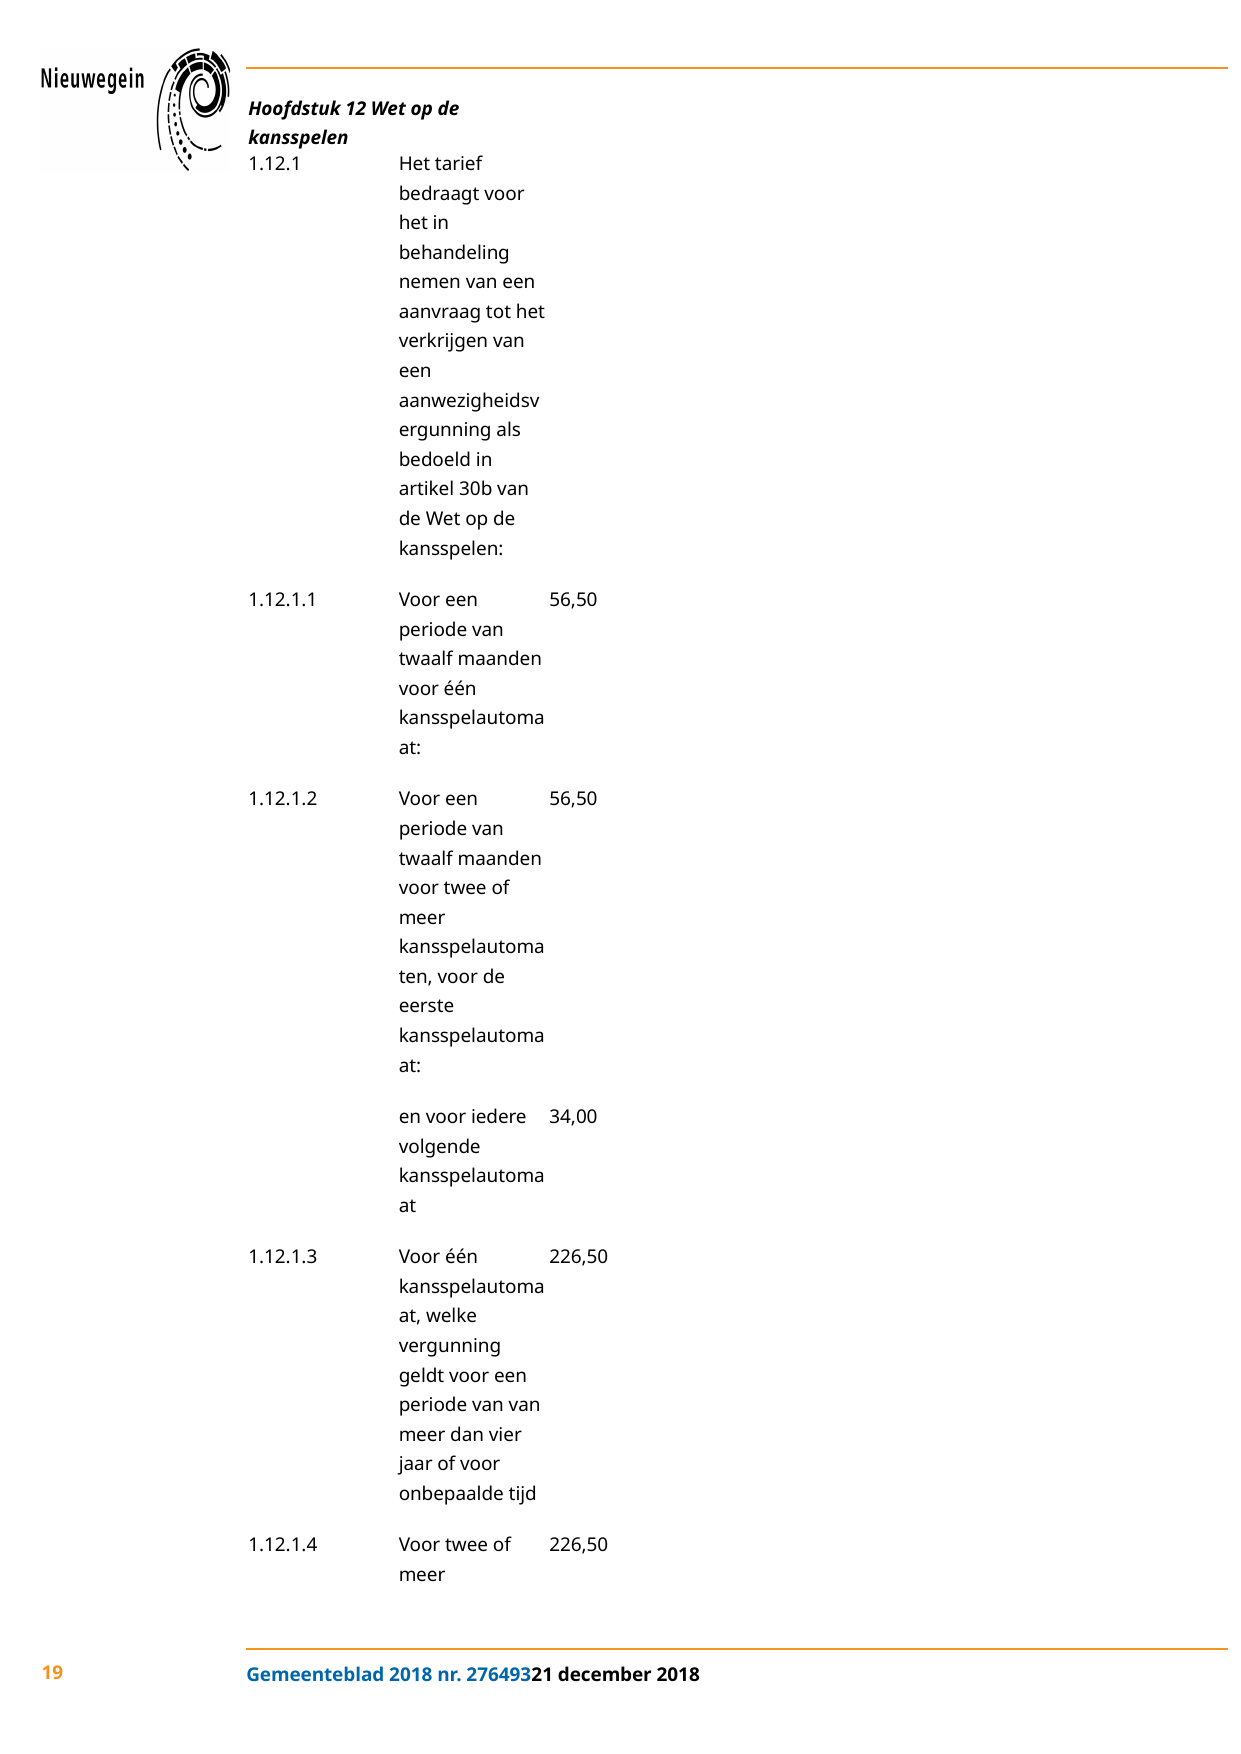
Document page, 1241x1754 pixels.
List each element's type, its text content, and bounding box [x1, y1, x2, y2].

table_cell [248, 1506, 398, 1532]
table_cell [399, 560, 549, 586]
table_cell [248, 1078, 398, 1103]
table_cell 226,50 [549, 1532, 700, 1587]
table_cell [549, 95, 700, 150]
table_cell [399, 1218, 549, 1243]
table_cell Voor één kansspelautomaat, welke vergunning geldt voor een periode van van meer dan vier jaar of voor onbepaalde tijd [399, 1244, 549, 1506]
table_cell en voor iedere volgende kansspelautomaat [399, 1103, 549, 1218]
table_cell 1.12.1.1 [248, 586, 398, 760]
table_cell [248, 1218, 398, 1243]
table_cell [549, 560, 700, 586]
table_cell [549, 150, 700, 560]
table_cell 1.12.1.2 [248, 786, 398, 1077]
table_cell [549, 1506, 700, 1532]
table_cell 56,50 [549, 786, 700, 1077]
table_cell [248, 1103, 398, 1218]
table_cell [549, 1078, 700, 1103]
table_cell Voor een periode van twaalf maanden voor één kansspelautomaat: [399, 586, 549, 760]
table_cell [399, 1506, 549, 1532]
table_cell 1.12.1.3 [248, 1244, 398, 1506]
table_cell Voor twee of meer [399, 1532, 549, 1587]
table_cell 1.12.1 [248, 150, 398, 560]
table_cell Hoofdstuk 12 Wet op de kansspelen [248, 95, 549, 150]
table_cell Het tarief bedraagt voor het in behandeling nemen van een aanvraag tot het verkrijgen van een aanwezigheidsvergunning als bedoeld in artikel 30b van de Wet op de kansspelen: [399, 150, 549, 560]
table_cell 34,00 [549, 1103, 700, 1218]
table_cell 226,50 [549, 1244, 700, 1506]
table_cell 56,50 [549, 586, 700, 760]
table_cell [248, 560, 398, 586]
table_cell 1.12.1.4 [248, 1532, 398, 1587]
table_cell [549, 760, 700, 786]
picture [41, 47, 231, 172]
table_cell [549, 1218, 700, 1243]
table_cell Voor een periode van twaalf maanden voor twee of meer kansspelautomaten, voor de eerste kansspelautomaat: [399, 786, 549, 1077]
table_cell [248, 760, 398, 786]
table_cell [399, 1078, 549, 1103]
table_cell [399, 760, 549, 786]
